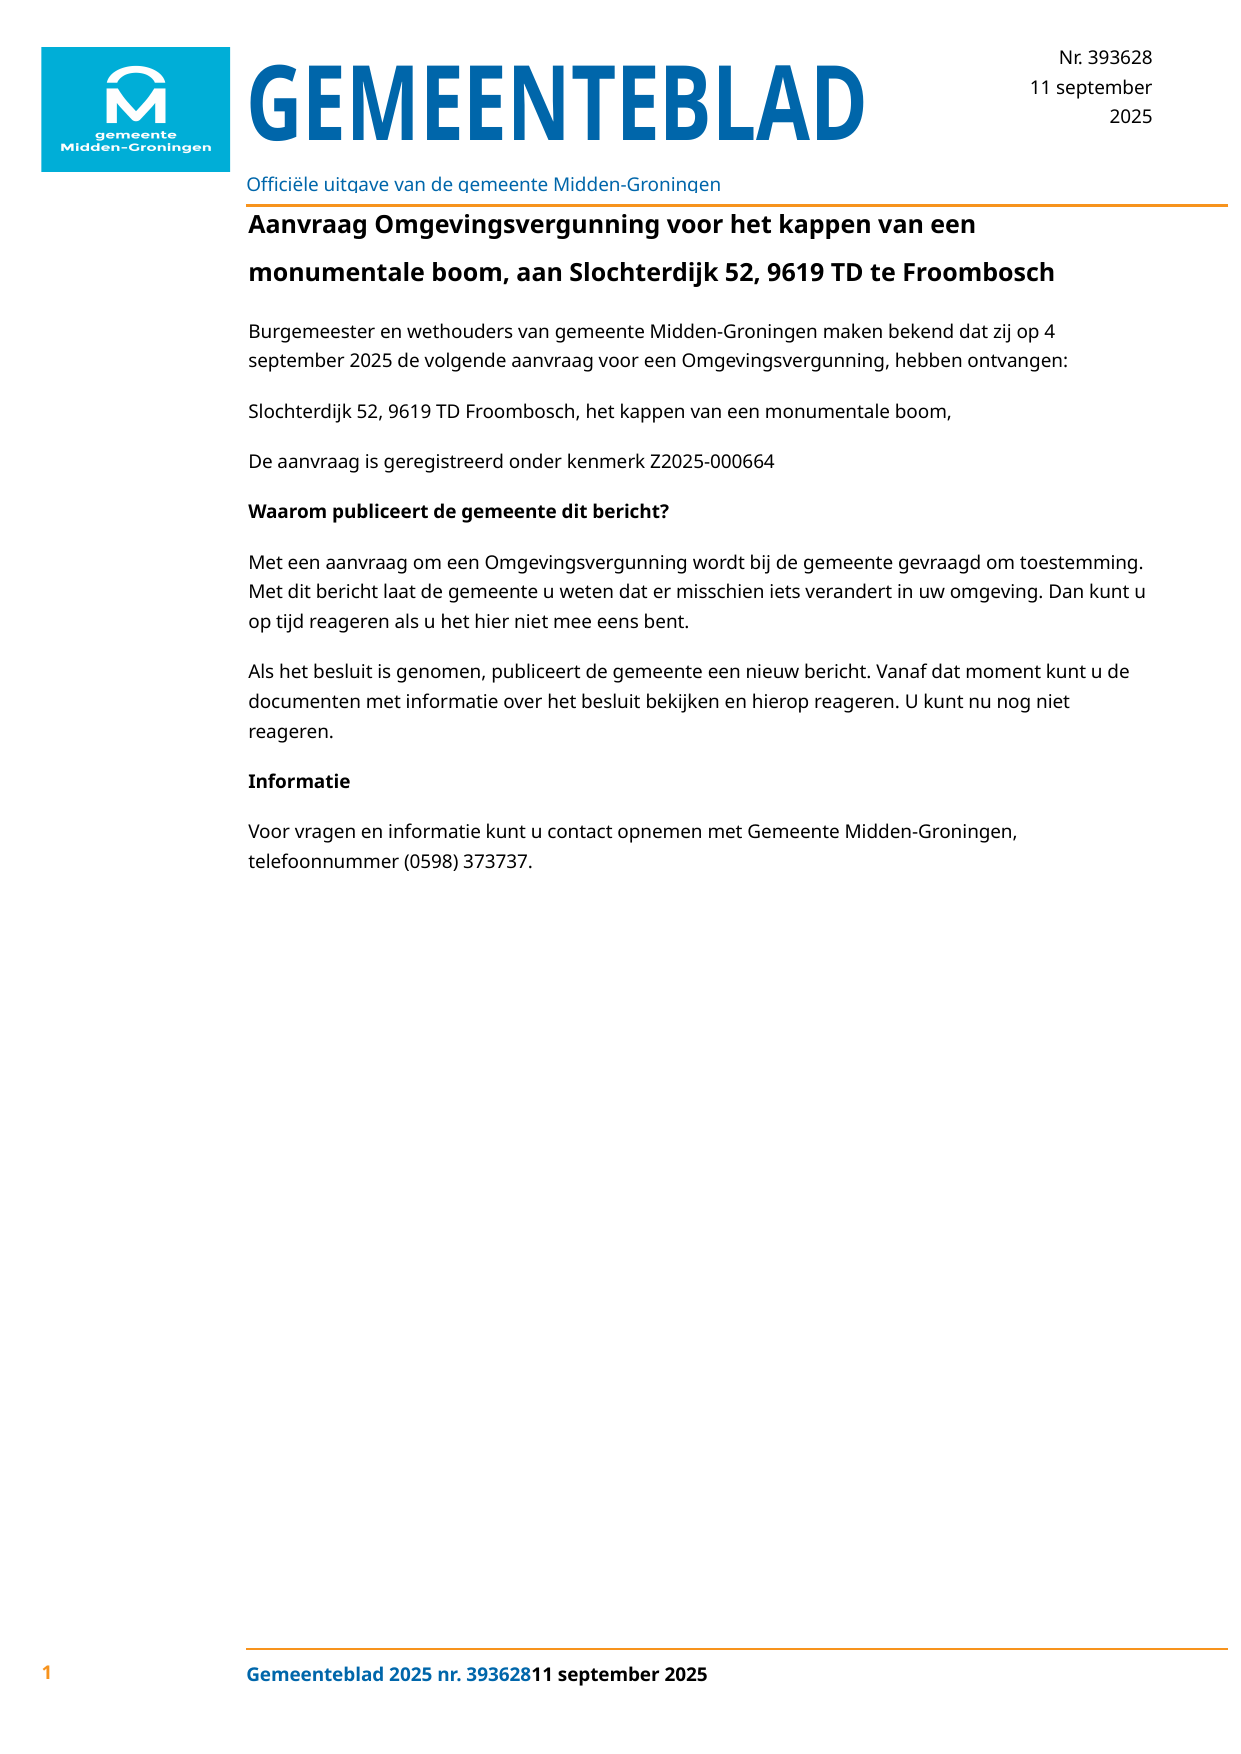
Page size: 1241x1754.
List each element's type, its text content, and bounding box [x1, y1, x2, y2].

text Slochterdijk 52, 9619 TD Froombosch, het kappen van een monumentale boom, [248, 398, 1152, 424]
text Voor vragen en informatie kunt u contact opnemen met Gemeente Midden-Groningen, telefoonnummer (0598) 373737. [248, 819, 1152, 874]
picture [108, 66, 164, 82]
text Als het besluit is genomen, publiceert de gemeente een nieuw bericht. Vanaf dat moment kunt u de documenten met informatie over het besluit bekijken en hierop reageren. U kunt nu nog niet reageren. [248, 659, 1152, 744]
text Met een aanvraag om een Omgevingsvergunning wordt bij de gemeente gevraagd om toestemming. Met dit bericht laat de gemeente u weten dat er misschien iets verandert in uw omgeving. Dan kunt u op tijd reageren als u het hier niet mee eens bent. [248, 549, 1152, 634]
text Aanvraag Omgevingsvergunning voor het kappen van een monumentale boom, aan Slochterdijk 52, 9619 TD te Froombosch [248, 207, 1152, 288]
text Burgemeester en wethouders van gemeente Midden-Groningen maken bekend dat zij op 4 september 2025 de volgende aanvraag voor een Omgevingsvergunning, hebben ontvangen: [248, 318, 1152, 373]
picture [107, 89, 165, 122]
text Waarom publiceert de gemeente dit bericht? [248, 499, 1152, 524]
text De aanvraag is geregistreerd onder kenmerk Z2025-000664 [248, 448, 1152, 474]
picture [184, 146, 190, 153]
text Informatie [248, 768, 1152, 794]
